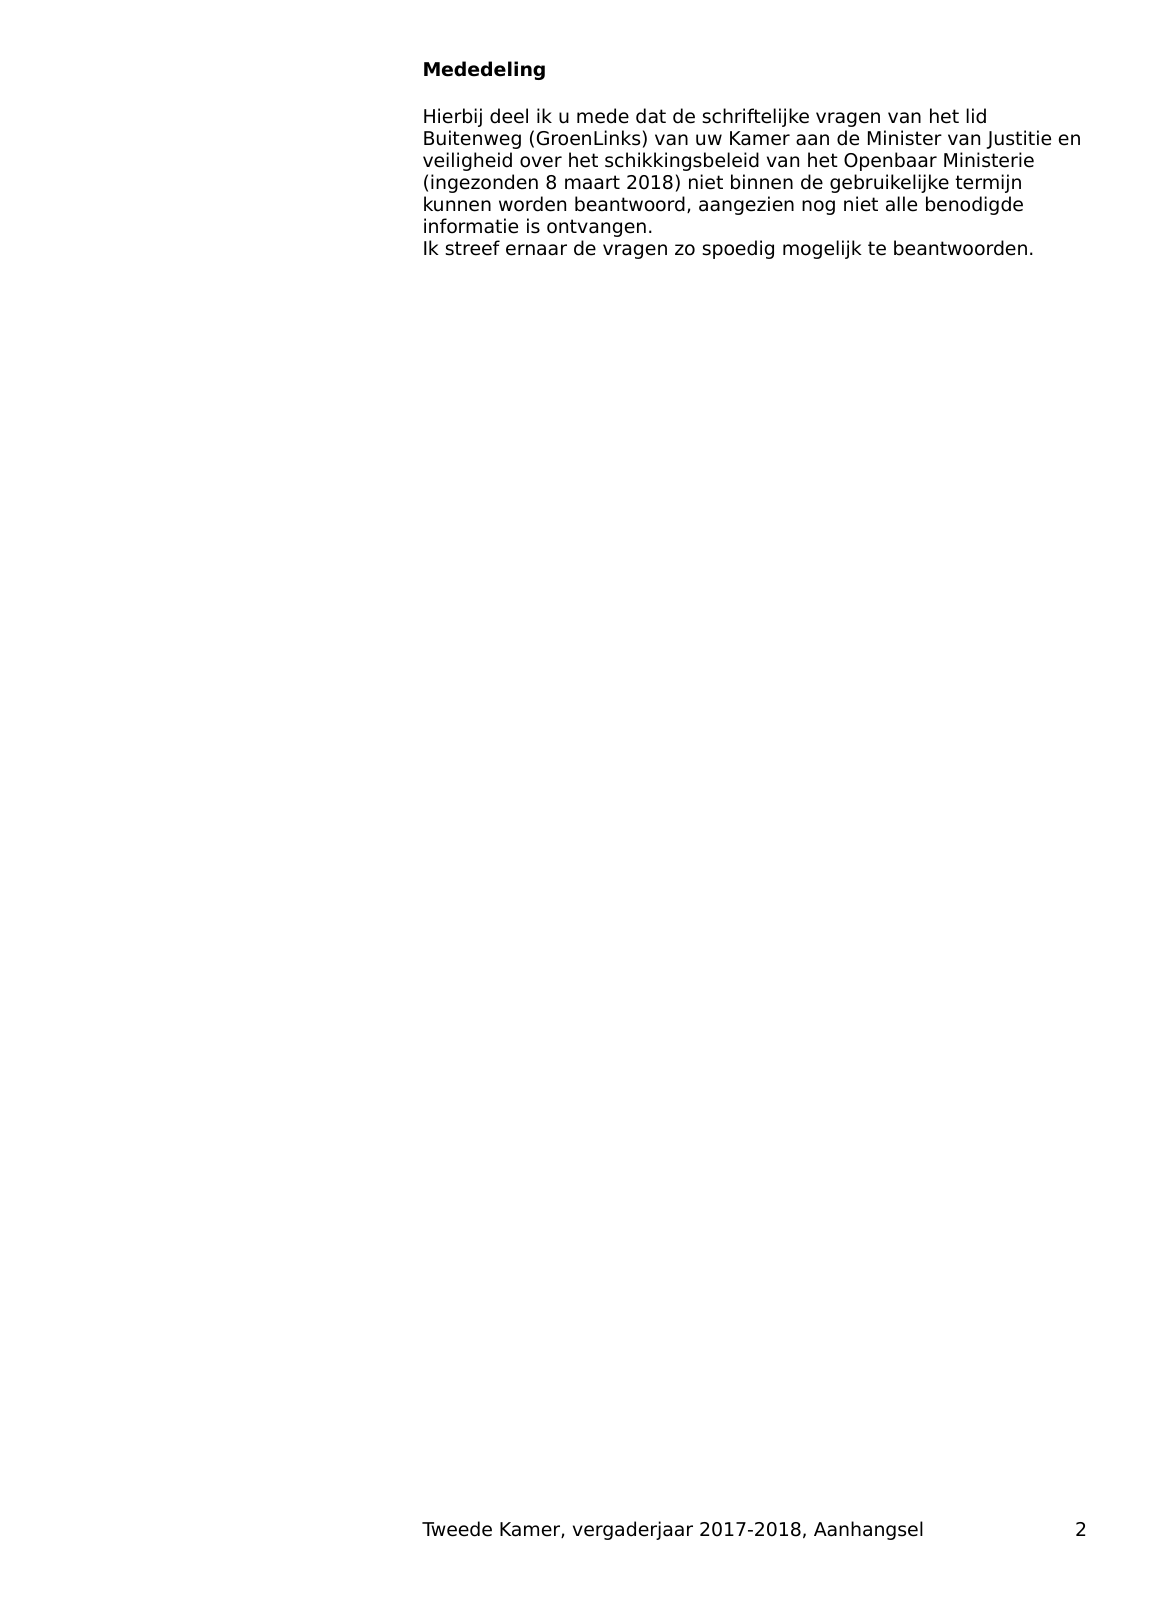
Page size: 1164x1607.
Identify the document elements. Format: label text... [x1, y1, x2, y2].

subtitle Mededeling [422, 59, 1087, 81]
text Hierbij deel ik u mede dat de schriftelijke vragen van het lid Buitenweg (GroenLinks) van uw Kamer aan de Minister van Justitie en veiligheid over het schikkingsbeleid van het Openbaar Ministerie (ingezonden 8 maart 2018) niet binnen de gebruikelijke termijn kunnen worden beantwoord, aangezien nog niet alle benodigde informatie is ontvangen. [422, 106, 1087, 238]
text Ik streef ernaar de vragen zo spoedig mogelijk te beantwoorden. [422, 238, 1087, 260]
